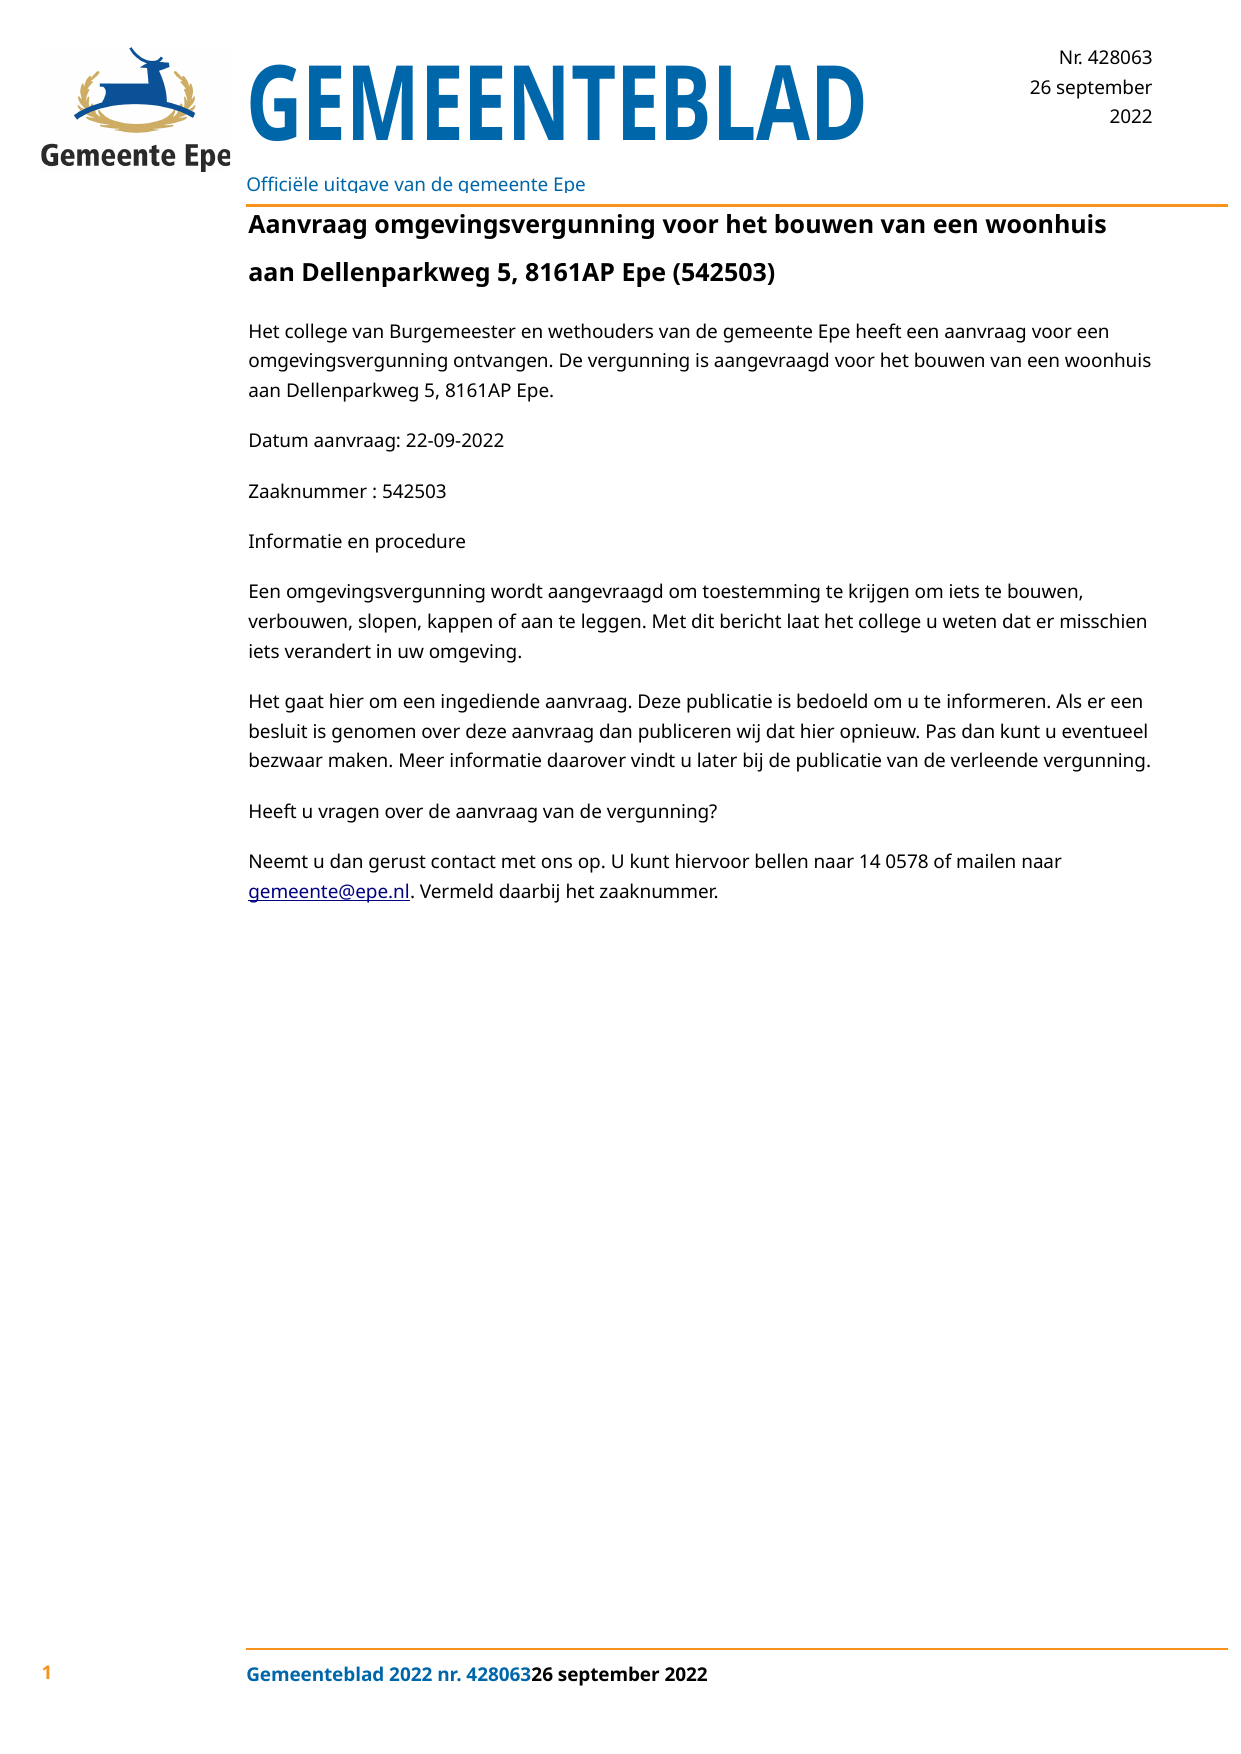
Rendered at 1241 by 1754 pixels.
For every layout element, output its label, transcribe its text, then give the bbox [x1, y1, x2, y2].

text Aanvraag omgevingsvergunning voor het bouwen van een woonhuis aan Dellenparkweg 5, 8161AP Epe (542503) [248, 207, 1152, 288]
text Informatie en procedure [248, 528, 1152, 554]
text Een omgevingsvergunning wordt aangevraagd om toestemming te krijgen om iets te bouwen, verbouwen, slopen, kappen of aan te leggen. Met dit bericht laat het college u weten dat er misschien iets verandert in uw omgeving. [248, 579, 1152, 664]
text Datum aanvraag: 22-09-2022 [248, 427, 1152, 453]
text Het college van Burgemeester en wethouders van de gemeente Epe heeft een aanvraag voor een omgevingsvergunning ontvangen. De vergunning is aangevraagd voor het bouwen van een woonhuis aan Dellenparkweg 5, 8161AP Epe. [248, 318, 1152, 403]
text Heeft u vragen over de aanvraag van de vergunning? [248, 798, 1152, 824]
text Neemt u dan gerust contact met ons op. U kunt hiervoor bellen naar 14 0578 of mailen naar gemeente@epe.nl. Vermeld daarbij het zaaknummer. [248, 848, 1152, 904]
picture [41, 47, 231, 172]
text Zaaknummer : 542503 [248, 478, 1152, 504]
text Het gaat hier om een ingediende aanvraag. Deze publicatie is bedoeld om u te informeren. Als er een besluit is genomen over deze aanvraag dan publiceren wij dat hier opnieuw. Pas dan kunt u eventueel bezwaar maken. Meer informatie daarover vindt u later bij de publicatie van de verleende vergunning. [248, 688, 1152, 773]
